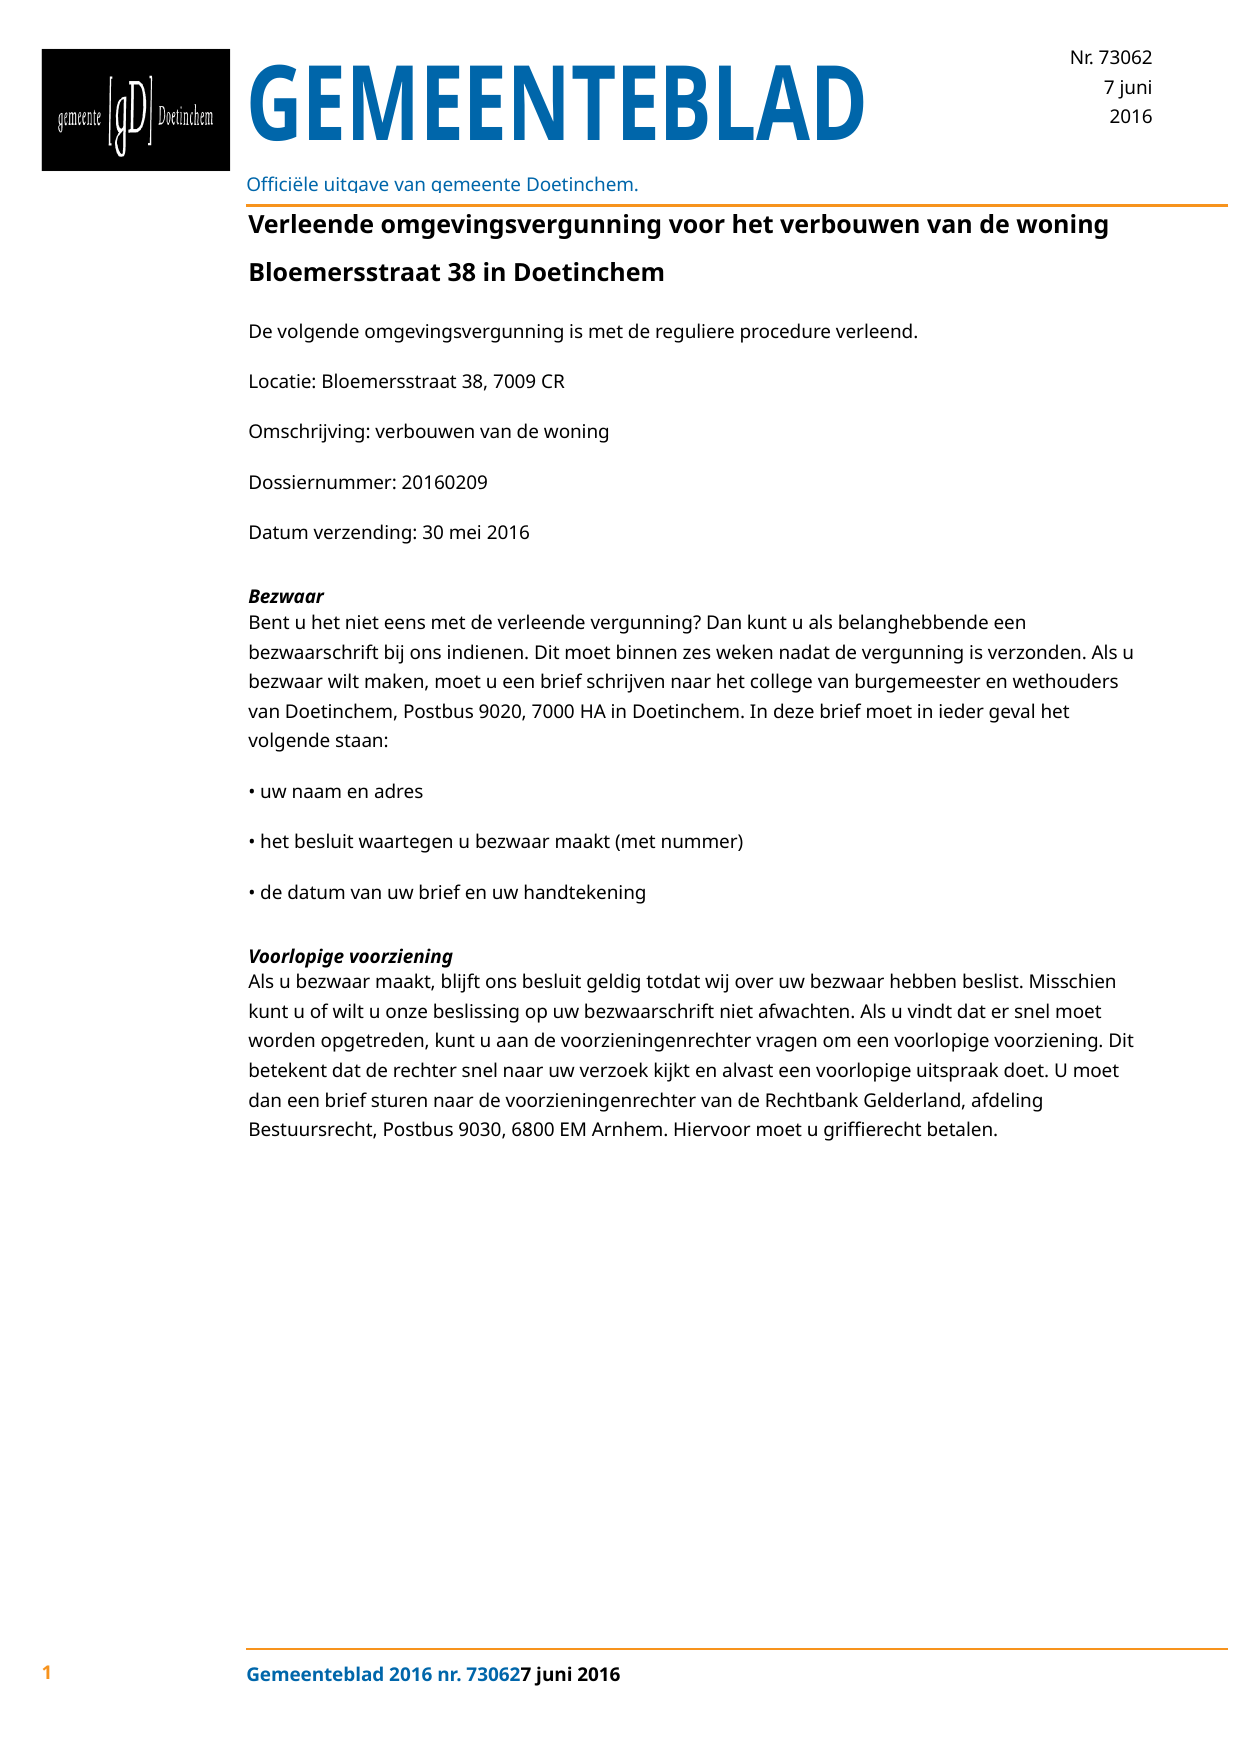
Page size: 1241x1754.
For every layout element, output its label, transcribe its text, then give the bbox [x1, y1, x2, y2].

text De volgende omgevingsvergunning is met de reguliere procedure verleend. [248, 318, 1152, 344]
text Datum verzending: 30 mei 2016 [248, 519, 1152, 545]
text • het besluit waartegen u bezwaar maakt (met nummer) [248, 828, 1152, 854]
picture [41, 47, 231, 172]
text • uw naam en adres [248, 778, 1152, 804]
text Voorlopige voorziening [248, 943, 1152, 968]
text Bezwaar [248, 583, 1152, 609]
text • de datum van uw brief en uw handtekening [248, 879, 1152, 904]
text Locatie: Bloemersstraat 38, 7009 CR [248, 368, 1152, 394]
text Dossiernummer: 20160209 [248, 469, 1152, 495]
text Verleende omgevingsvergunning voor het verbouwen van de woning Bloemersstraat 38 in Doetinchem [248, 207, 1152, 288]
text Bent u het niet eens met de verleende vergunning? Dan kunt u als belanghebbende een bezwaarschrift bij ons indienen. Dit moet binnen zes weken nadat de vergunning is verzonden. Als u bezwaar wilt maken, moet u een brief schrijven naar het college van burgemeester en wethouders van Doetinchem, Postbus 9020, 7000 HA in Doetinchem. In deze brief moet in ieder geval het volgende staan: [248, 609, 1152, 753]
text Omschrijving: verbouwen van de woning [248, 419, 1152, 444]
text Als u bezwaar maakt, blijft ons besluit geldig totdat wij over uw bezwaar hebben beslist. Misschien kunt u of wilt u onze beslissing op uw bezwaarschrift niet afwachten. Als u vindt dat er snel moet worden opgetreden, kunt u aan de voorzieningenrechter vragen om een voorlopige voorziening. Dit betekent dat de rechter snel naar uw verzoek kijkt en alvast een voorlopige uitspraak doet. U moet dan een brief sturen naar de voorzieningenrechter van de Rechtbank Gelderland, afdeling Bestuursrecht, Postbus 9030, 6800 EM Arnhem. Hiervoor moet u griffierecht betalen. [248, 968, 1152, 1142]
